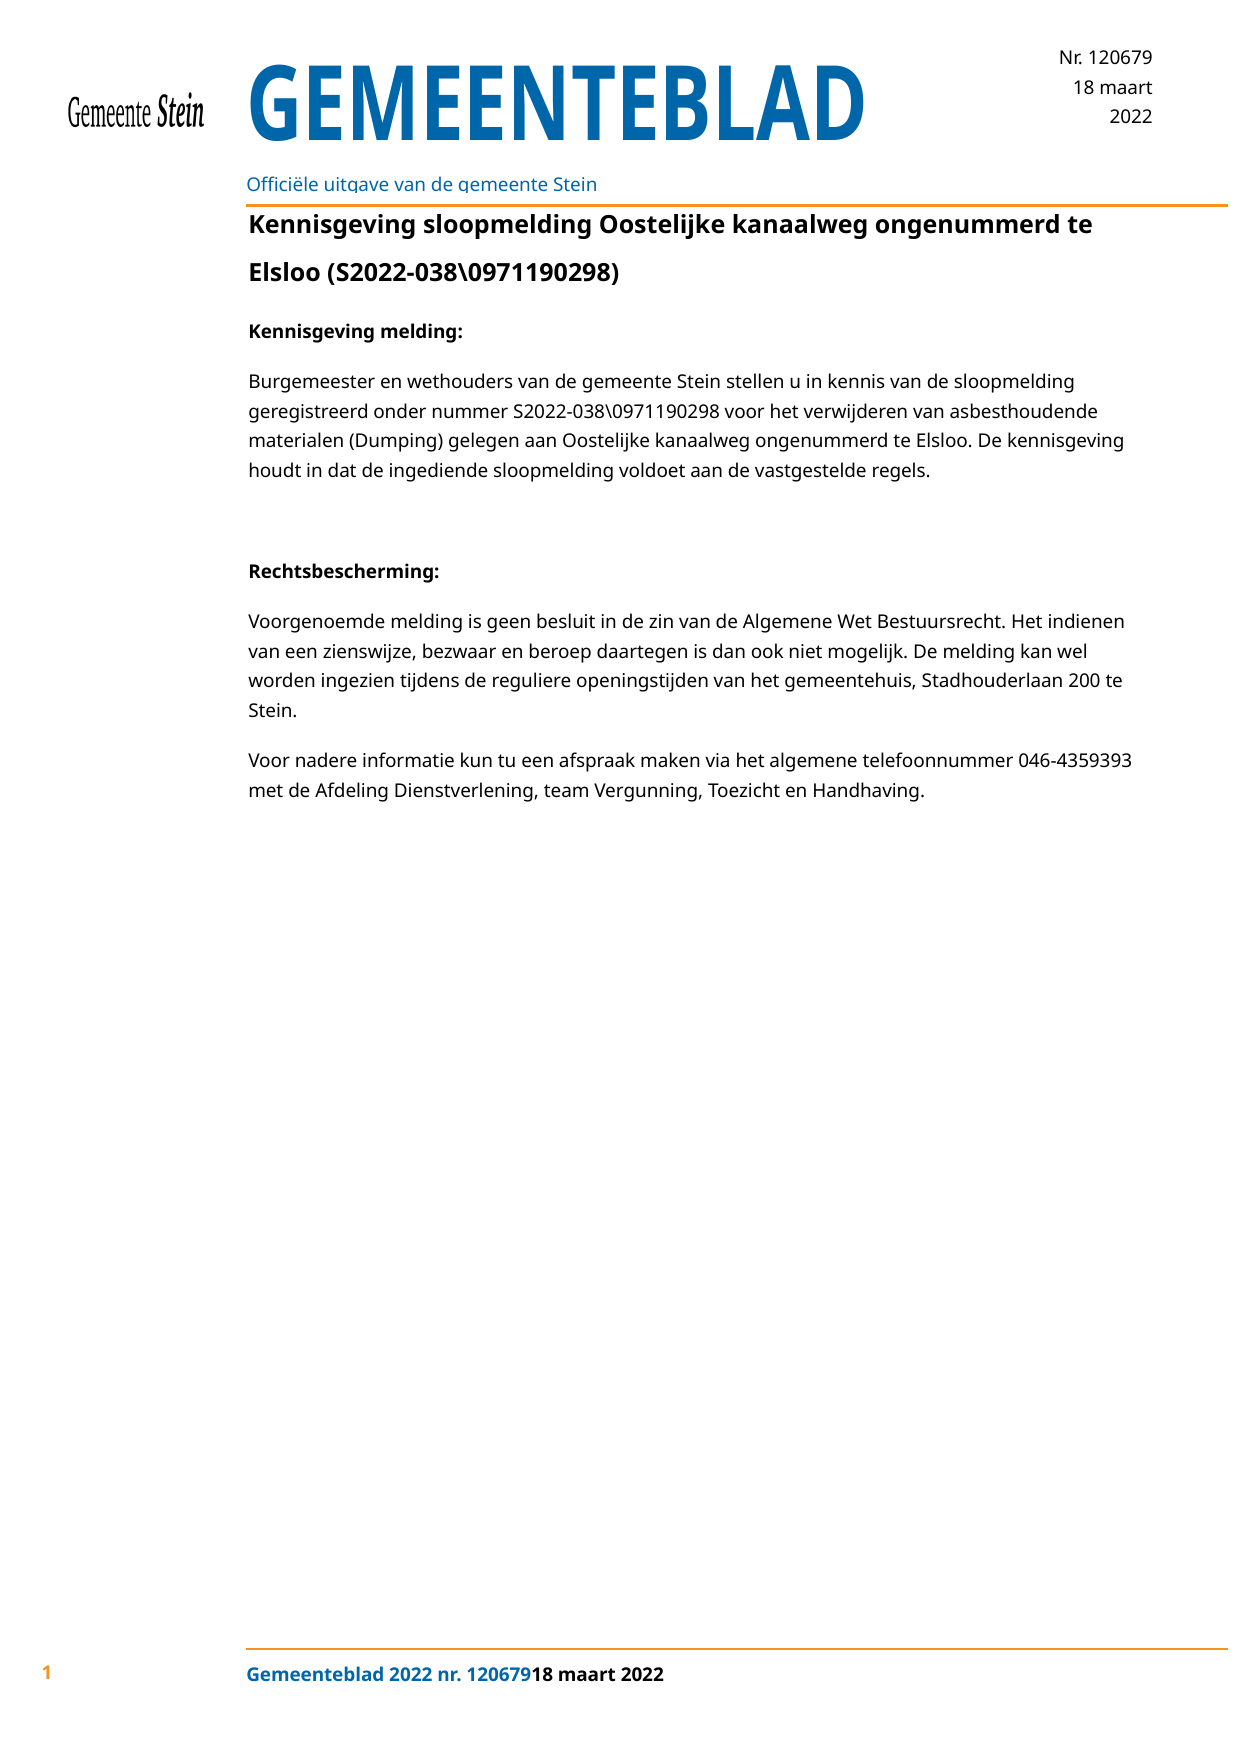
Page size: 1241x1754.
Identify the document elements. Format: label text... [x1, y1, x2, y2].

text Rechtsbescherming: [248, 558, 1152, 584]
text Kennisgeving melding: [248, 318, 1152, 344]
text Kennisgeving sloopmelding Oostelijke kanaalweg ongenummerd te Elsloo (S2022-038\0971190298) [248, 207, 1152, 288]
text Burgemeester en wethouders van de gemeente Stein stellen u in kennis van de sloopmelding geregistreerd onder nummer S2022-038\0971190298 voor het verwijderen van asbesthoudende materialen (Dumping) gelegen aan Oostelijke kanaalweg ongenummerd te Elsloo. De kennisgeving houdt in dat de ingediende sloopmelding voldoet aan de vastgestelde regels. [248, 368, 1152, 483]
picture [41, 47, 231, 172]
text Voorgenoemde melding is geen besluit in de zin van de Algemene Wet Bestuursrecht. Het indienen van een zienswijze, bezwaar en beroep daartegen is dan ook niet mogelijk. De melding kan wel worden ingezien tijdens de reguliere openingstijden van het gemeentehuis, Stadhouderlaan 200 te Stein. [248, 608, 1152, 723]
text Voor nadere informatie kun tu een afspraak maken via het algemene telefoonnummer 046-4359393 met de Afdeling Dienstverlening, team Vergunning, Toezicht en Handhaving. [248, 747, 1152, 803]
